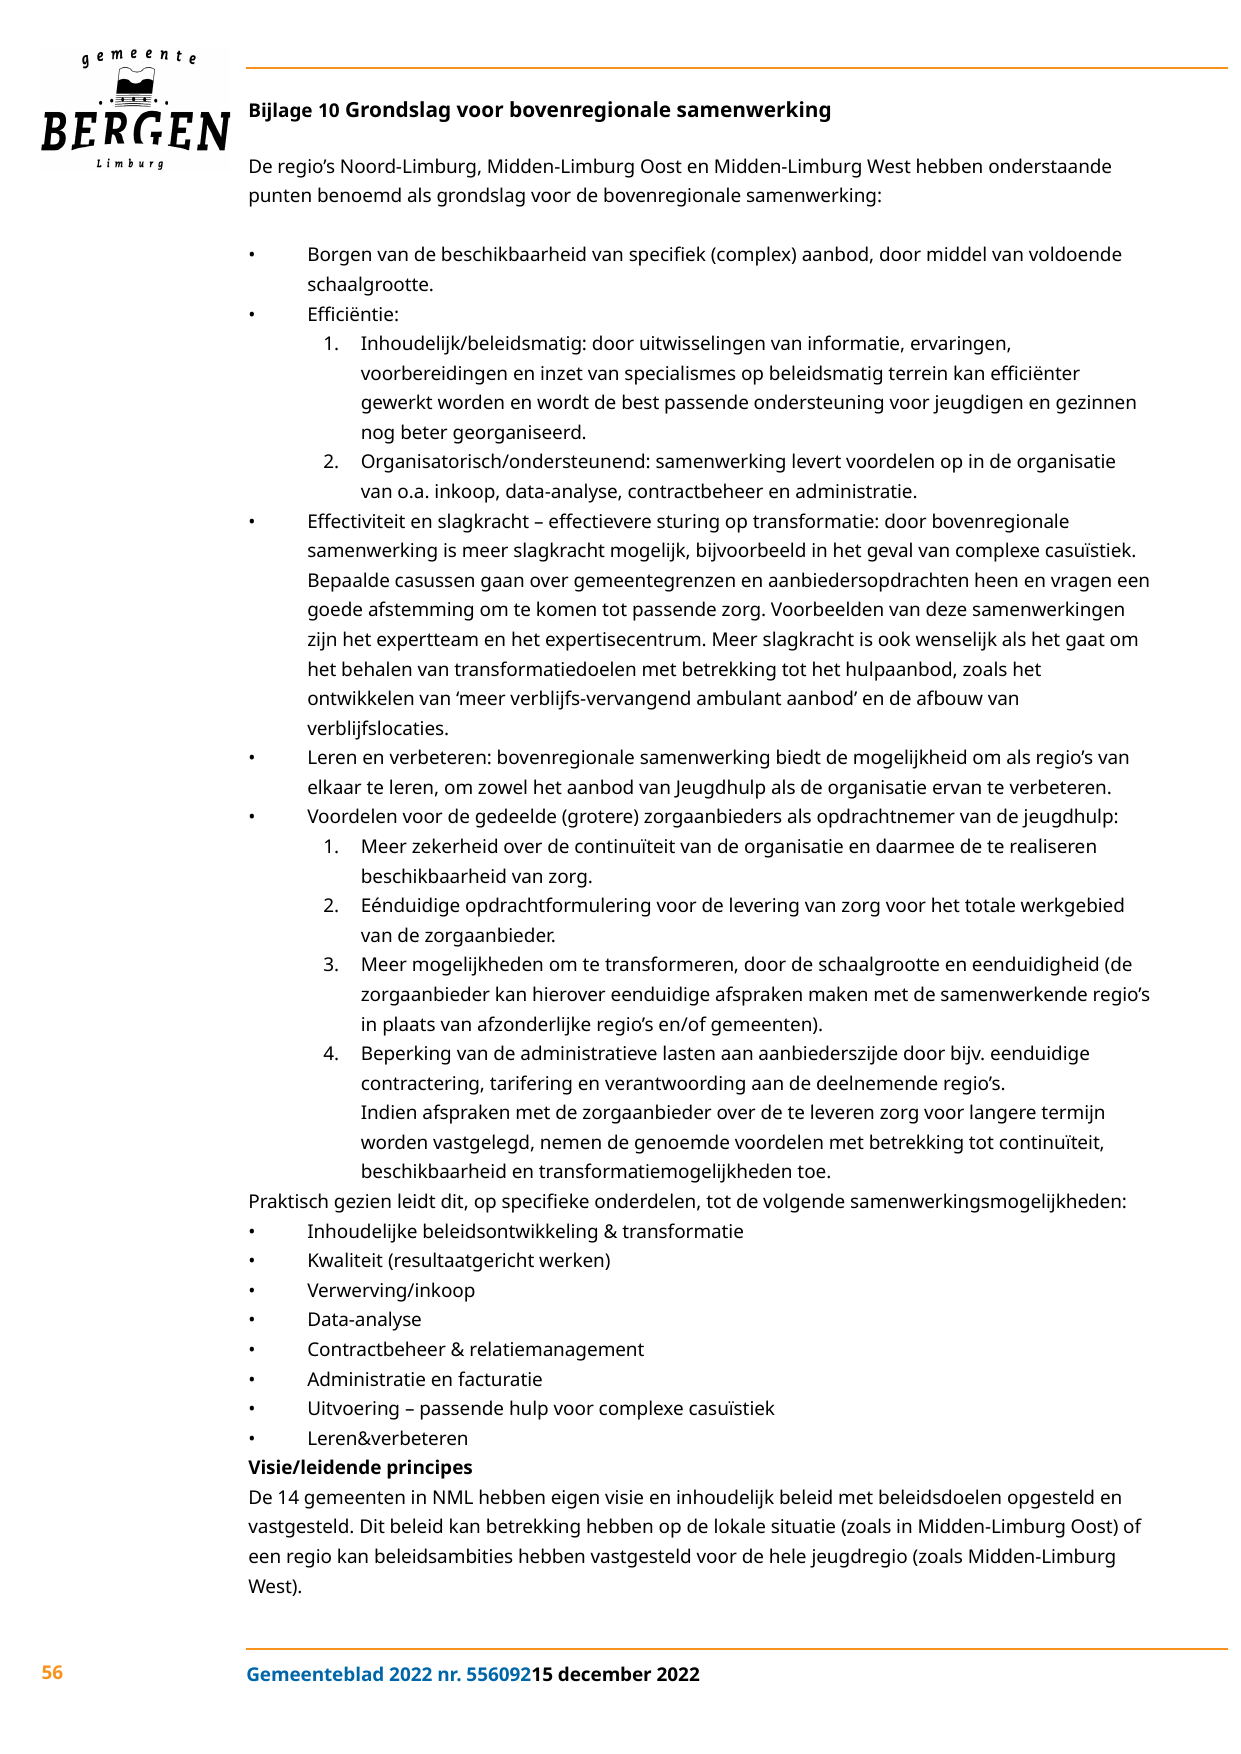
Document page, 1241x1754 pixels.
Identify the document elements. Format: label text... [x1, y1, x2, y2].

list Inhoudelijke beleidsontwikkeling & transformatie [248, 1218, 1152, 1244]
list Contractbeheer & relatiemanagement [248, 1336, 1152, 1362]
text Bijlage 10 Grondslag voor bovenregionale samenwerking [248, 95, 1152, 123]
list Meer zekerheid over de continuïteit van de organisatie en daarmee de te realiseren beschikbaarheid van zorg. [323, 833, 1152, 889]
list Effectiviteit en slagkracht – effectievere sturing op transformatie: door bovenregionale samenwerking is meer slagkracht mogelijk, bijvoorbeeld in het geval van complexe casuïstiek. Bepaalde casussen gaan over gemeentegrenzen en aanbiedersopdrachten heen en vragen een goede afstemming om te komen tot passende zorg. Voorbeelden van deze samenwerkingen zijn het expertteam en het expertisecentrum. Meer slagkracht is ook wenselijk als het gaat om het behalen van transformatiedoelen met betrekking tot het hulpaanbod, zoals het ontwikkelen van ‘meer verblijfs-vervangend ambulant aanbod’ en de afbouw van verblijfslocaties. [248, 508, 1152, 741]
list Meer mogelijkheden om te transformeren, door de schaalgrootte en eenduidigheid (de zorgaanbieder kan hierover eenduidige afspraken maken met de samenwerkende regio’s in plaats van afzonderlijke regio’s en/of gemeenten). [323, 952, 1152, 1037]
list Indien afspraken met de zorgaanbieder over de te leveren zorg voor langere termijn worden vastgelegd, nemen de genoemde voordelen met betrekking tot continuïteit, beschikbaarheid en transformatiemogelijkheden toe. [323, 1099, 1152, 1184]
list Eénduidige opdrachtformulering voor de levering van zorg voor het totale werkgebied van de zorgaanbieder. [323, 892, 1152, 948]
text Visie/leidende principes [248, 1454, 1152, 1480]
list Borgen van de beschikbaarheid van specifiek (complex) aanbod, door middel van voldoende schaalgrootte. [248, 242, 1152, 297]
list Uitvoering – passende hulp voor complexe casuïstiek [248, 1395, 1152, 1421]
list Organisatorisch/ondersteunend: samenwerking levert voordelen op in de organisatie van o.a. inkoop, data-analyse, contractbeheer en administratie. [323, 449, 1152, 504]
list Administratie en facturatie [248, 1366, 1152, 1392]
list Inhoudelijk/beleidsmatig: door uitwisselingen van informatie, ervaringen, voorbereidingen en inzet van specialismes op beleidsmatig terrein kan efficiënter gewerkt worden en wordt de best passende ondersteuning voor jeugdigen en gezinnen nog beter georganiseerd. [323, 330, 1152, 445]
list Leren&verbeteren [248, 1425, 1152, 1451]
list Verwerving/inkoop [248, 1277, 1152, 1303]
text Praktisch gezien leidt dit, op specifieke onderdelen, tot de volgende samenwerkingsmogelijkheden: [248, 1188, 1152, 1214]
list Voordelen voor de gedeelde (grotere) zorgaanbieders als opdrachtnemer van de jeugdhulp: [248, 804, 1152, 829]
list Beperking van de administratieve lasten aan aanbiederszijde door bijv. eenduidige contractering, tarifering en verantwoording aan de deelnemende regio’s. [323, 1040, 1152, 1096]
picture [41, 47, 231, 172]
list Efficiëntie: [248, 301, 1152, 327]
text De 14 gemeenten in NML hebben eigen visie en inhoudelijk beleid met beleidsdoelen opgesteld en vastgesteld. Dit beleid kan betrekking hebben op de lokale situatie (zoals in Midden-Limburg Oost) of een regio kan beleidsambities hebben vastgesteld voor de hele jeugdregio (zoals Midden-Limburg West). [248, 1484, 1152, 1599]
list Kwaliteit (resultaatgericht werken) [248, 1247, 1152, 1273]
list Leren en verbeteren: bovenregionale samenwerking biedt de mogelijkheid om als regio’s van elkaar te leren, om zowel het aanbod van Jeugdhulp als de organisatie ervan te verbeteren. [248, 744, 1152, 800]
text De regio’s Noord-Limburg, Midden-Limburg Oost en Midden-Limburg West hebben onderstaande punten benoemd als grondslag voor de bovenregionale samenwerking: [248, 153, 1152, 208]
list Data-analyse [248, 1307, 1152, 1332]
